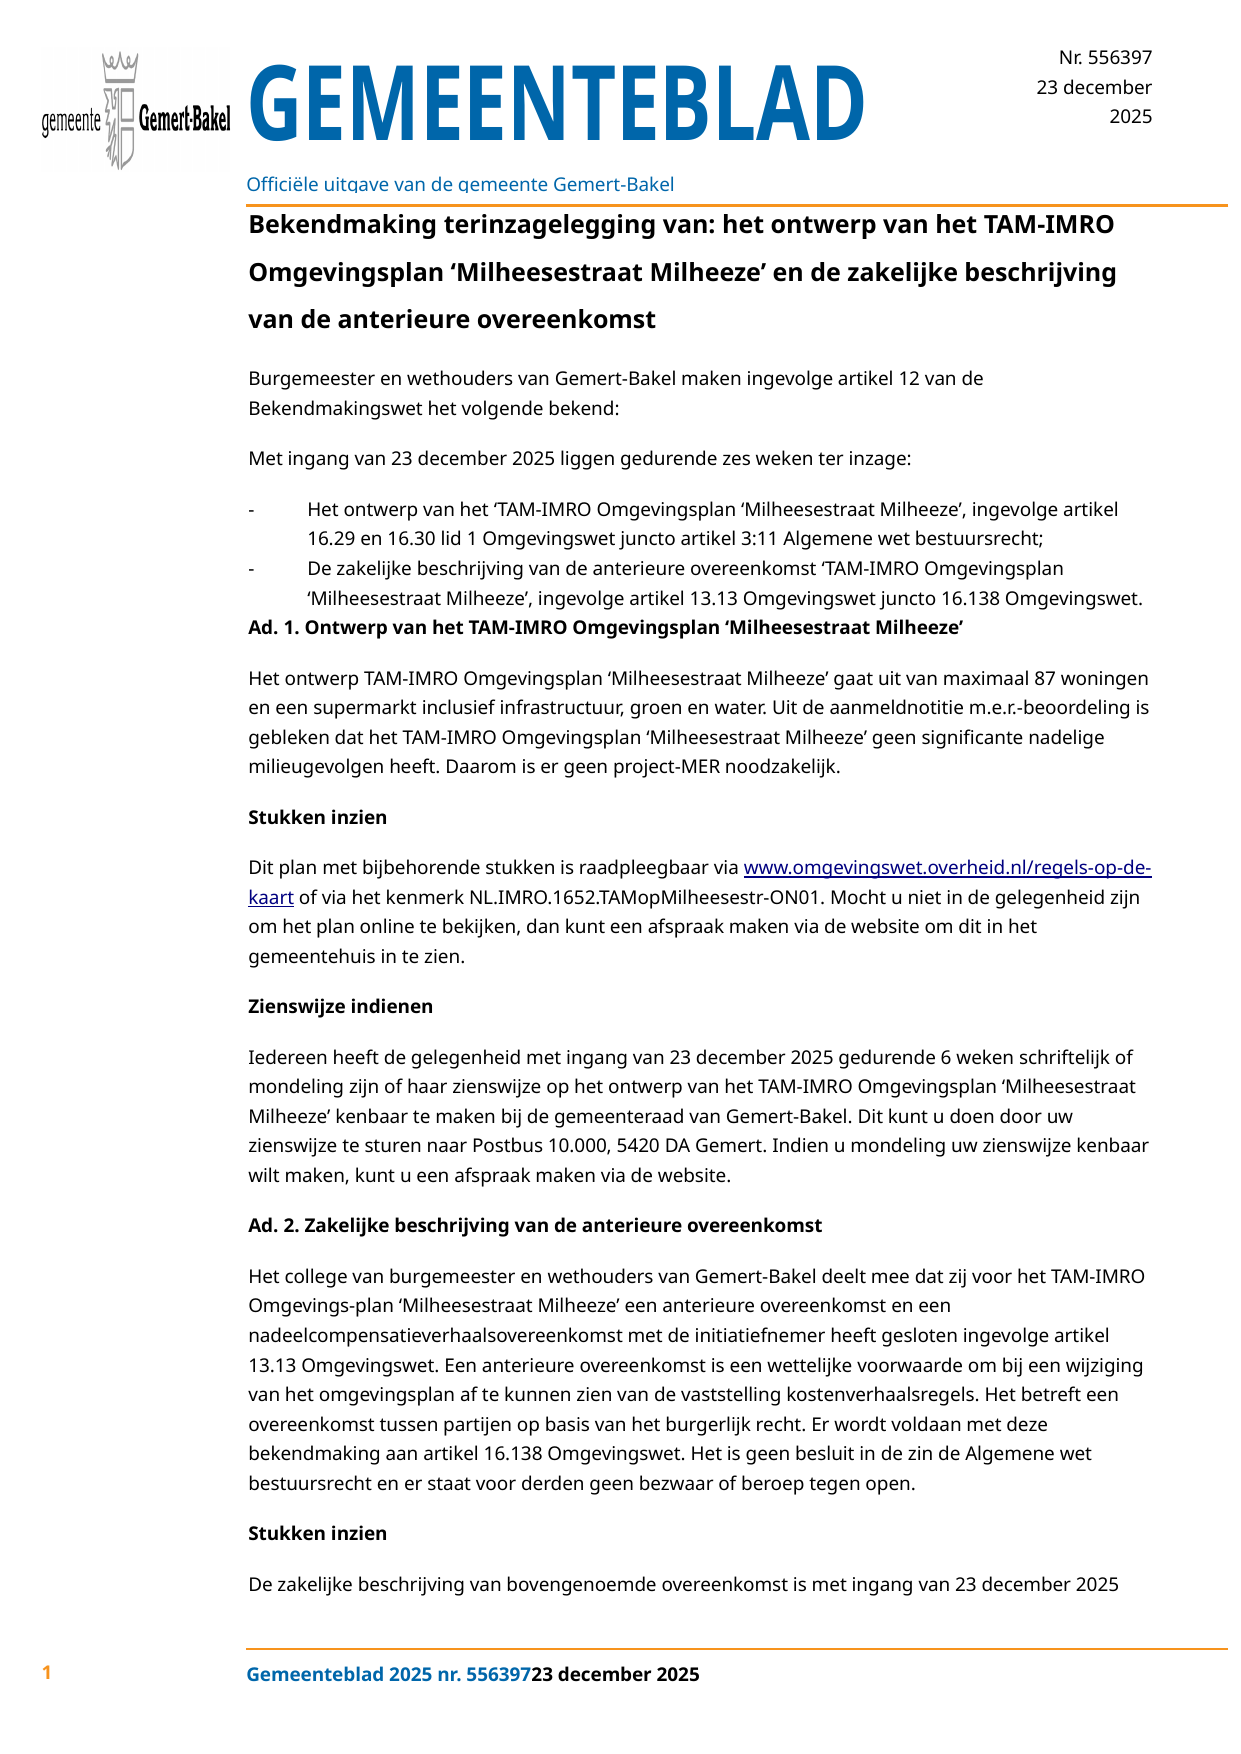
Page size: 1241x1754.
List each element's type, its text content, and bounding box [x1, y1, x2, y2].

text Ad. 1. Ontwerp van het TAM-IMRO Omgevingsplan ‘Milheesestraat Milheeze’ [248, 614, 1152, 640]
text Het college van burgemeester en wethouders van Gemert-Bakel deelt mee dat zij voor het TAM-IMRO Omgevings-plan ‘Milheesestraat Milheeze’ een anterieure overeenkomst en een nadeelcompensatieverhaalsovereenkomst met de initiatiefnemer heeft gesloten ingevolge artikel 13.13 Omgevingswet. Een anterieure overeenkomst is een wettelijke voorwaarde om bij een wijziging van het omgevingsplan af te kunnen zien van de vaststelling kostenverhaalsregels. Het betreft een overeenkomst tussen partijen op basis van het burgerlijk recht. Er wordt voldaan met deze bekendmaking aan artikel 16.138 Omgevingswet. Het is geen besluit in de zin de Algemene wet bestuursrecht en er staat voor derden geen bezwaar of beroep tegen open. [248, 1263, 1152, 1496]
text De zakelijke beschrijving van bovengenoemde overeenkomst is met ingang van 23 december 2025 [248, 1571, 1152, 1597]
list De zakelijke beschrijving van de anterieure overeenkomst ‘TAM-IMRO Omgevingsplan ‘Milheesestraat Milheeze’, ingevolge artikel 13.13 Omgevingswet juncto 16.138 Omgevingswet. [248, 555, 1152, 610]
list Het ontwerp van het ‘TAM-IMRO Omgevingsplan ‘Milheesestraat Milheeze’, ingevolge artikel 16.29 en 16.30 lid 1 Omgevingswet juncto artikel 3:11 Algemene wet bestuursrecht; [248, 496, 1152, 551]
text Stukken inzien [248, 1521, 1152, 1546]
text Met ingang van 23 december 2025 liggen gedurende zes weken ter inzage: [248, 446, 1152, 471]
text Ad. 2. Zakelijke beschrijving van de anterieure overeenkomst [248, 1213, 1152, 1238]
text Bekendmaking terinzagelegging van: het ontwerp van het TAM-IMRO Omgevingsplan ‘Milheesestraat Milheeze’ en de zakelijke beschrijving van de anterieure overeenkomst [248, 207, 1152, 336]
text Dit plan met bijbehorende stukken is raadpleegbaar via www.omgevingswet.overheid.nl/regels-op-de- kaart of via het kenmerk NL.IMRO.1652.TAMopMilheesestr-ON01. Mocht u niet in de gelegenheid zijn om het plan online te bekijken, dan kunt een afspraak maken via de website om dit in het gemeentehuis in te zien. [248, 854, 1152, 969]
text Het ontwerp TAM-IMRO Omgevingsplan ‘Milheesestraat Milheeze’ gaat uit van maximaal 87 woningen en een supermarkt inclusief infrastructuur, groen en water. Uit de aanmeldnotitie m.e.r.-beoordeling is gebleken dat het TAM-IMRO Omgevingsplan ‘Milheesestraat Milheeze’ geen significante nadelige milieugevolgen heeft. Daarom is er geen project-MER noodzakelijk. [248, 665, 1152, 779]
text Stukken inzien [248, 804, 1152, 829]
text Zienswijze indienen [248, 993, 1152, 1019]
text Iedereen heeft de gelegenheid met ingang van 23 december 2025 gedurende 6 weken schriftelijk of mondeling zijn of haar zienswijze op het ontwerp van het TAM-IMRO Omgevingsplan ‘Milheesestraat Milheeze’ kenbaar te maken bij de gemeenteraad van Gemert-Bakel. Dit kunt u doen door uw zienswijze te sturen naar Postbus 10.000, 5420 DA Gemert. Indien u mondeling uw zienswijze kenbaar wilt maken, kunt u een afspraak maken via de website. [248, 1044, 1152, 1188]
text Burgemeester en wethouders van Gemert-Bakel maken ingevolge artikel 12 van de Bekendmakingswet het volgende bekend: [248, 366, 1152, 421]
picture [41, 47, 231, 172]
